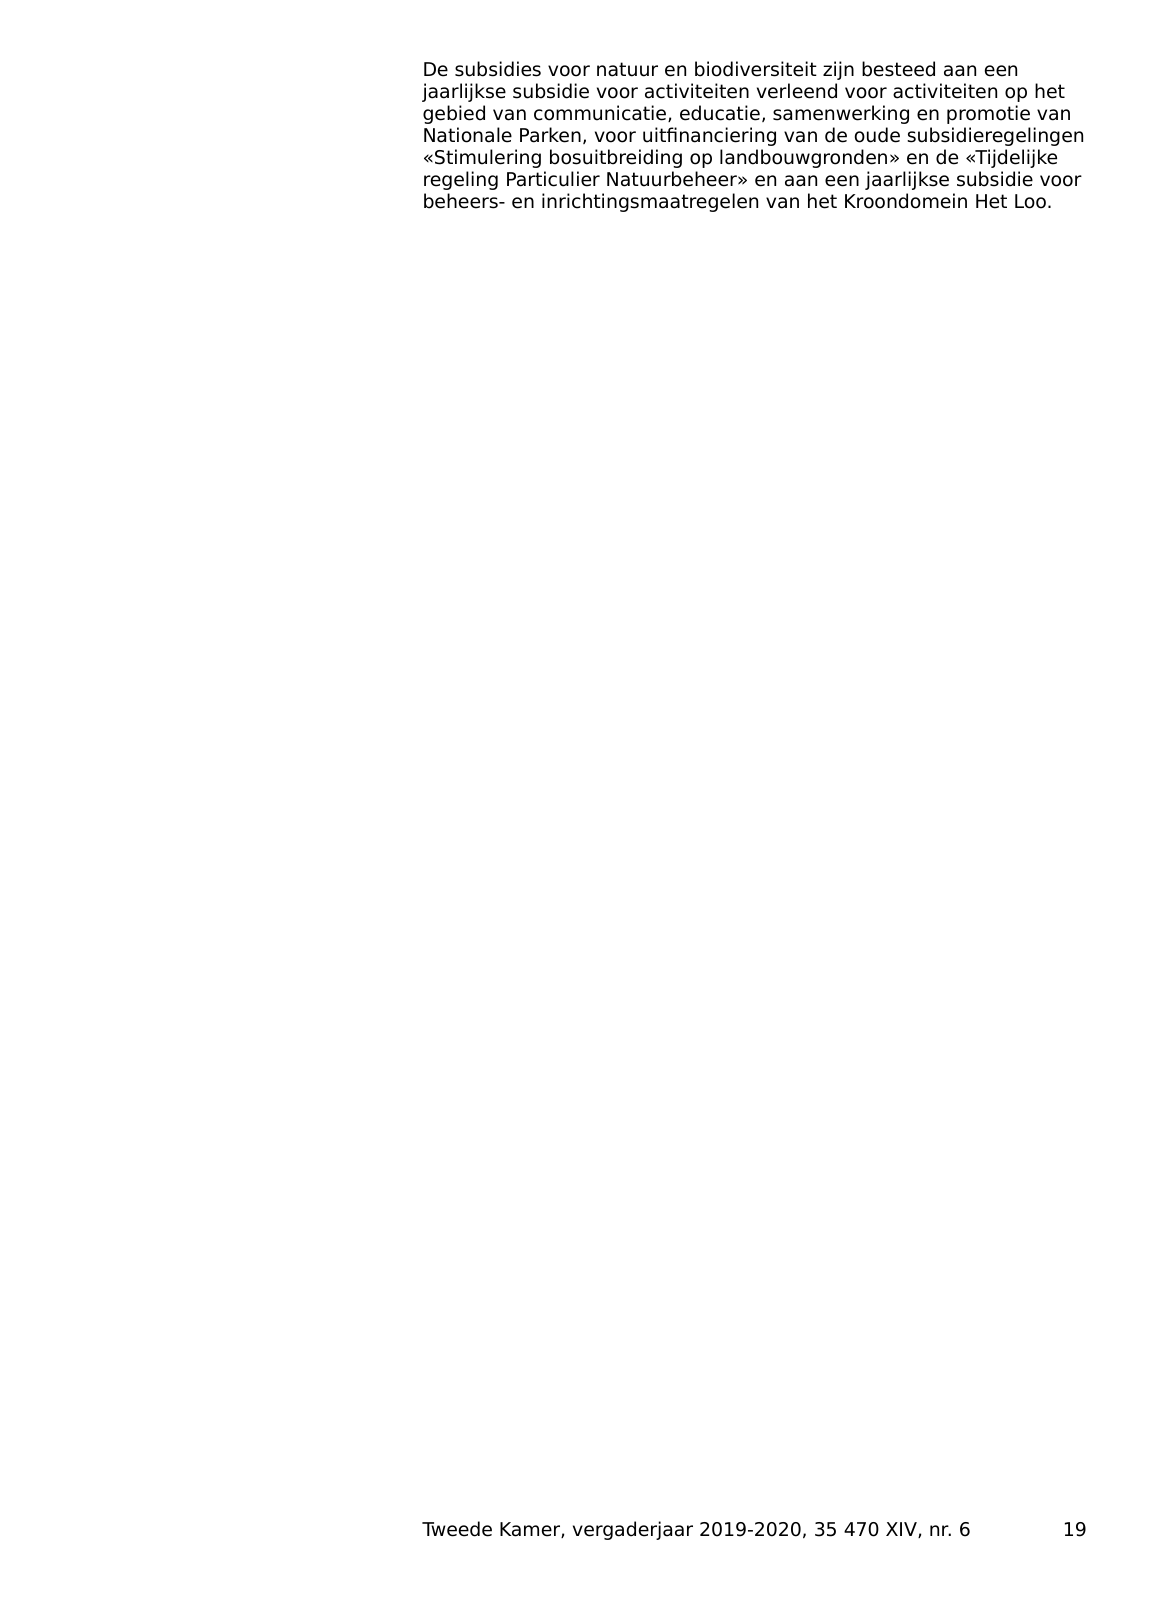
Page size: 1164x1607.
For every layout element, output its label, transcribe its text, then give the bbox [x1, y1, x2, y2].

text De subsidies voor natuur en biodiversiteit zijn besteed aan een jaarlijkse subsidie voor activiteiten verleend voor activiteiten op het gebied van communicatie, educatie, samenwerking en promotie van Nationale Parken, voor uitfinanciering van de oude subsidieregelingen «Stimulering bosuitbreiding op landbouwgronden» en de «Tijdelijke regeling Particulier Natuurbeheer» en aan een jaarlijkse subsidie voor beheers- en inrichtingsmaatregelen van het Kroondomein Het Loo. [422, 59, 1087, 213]
